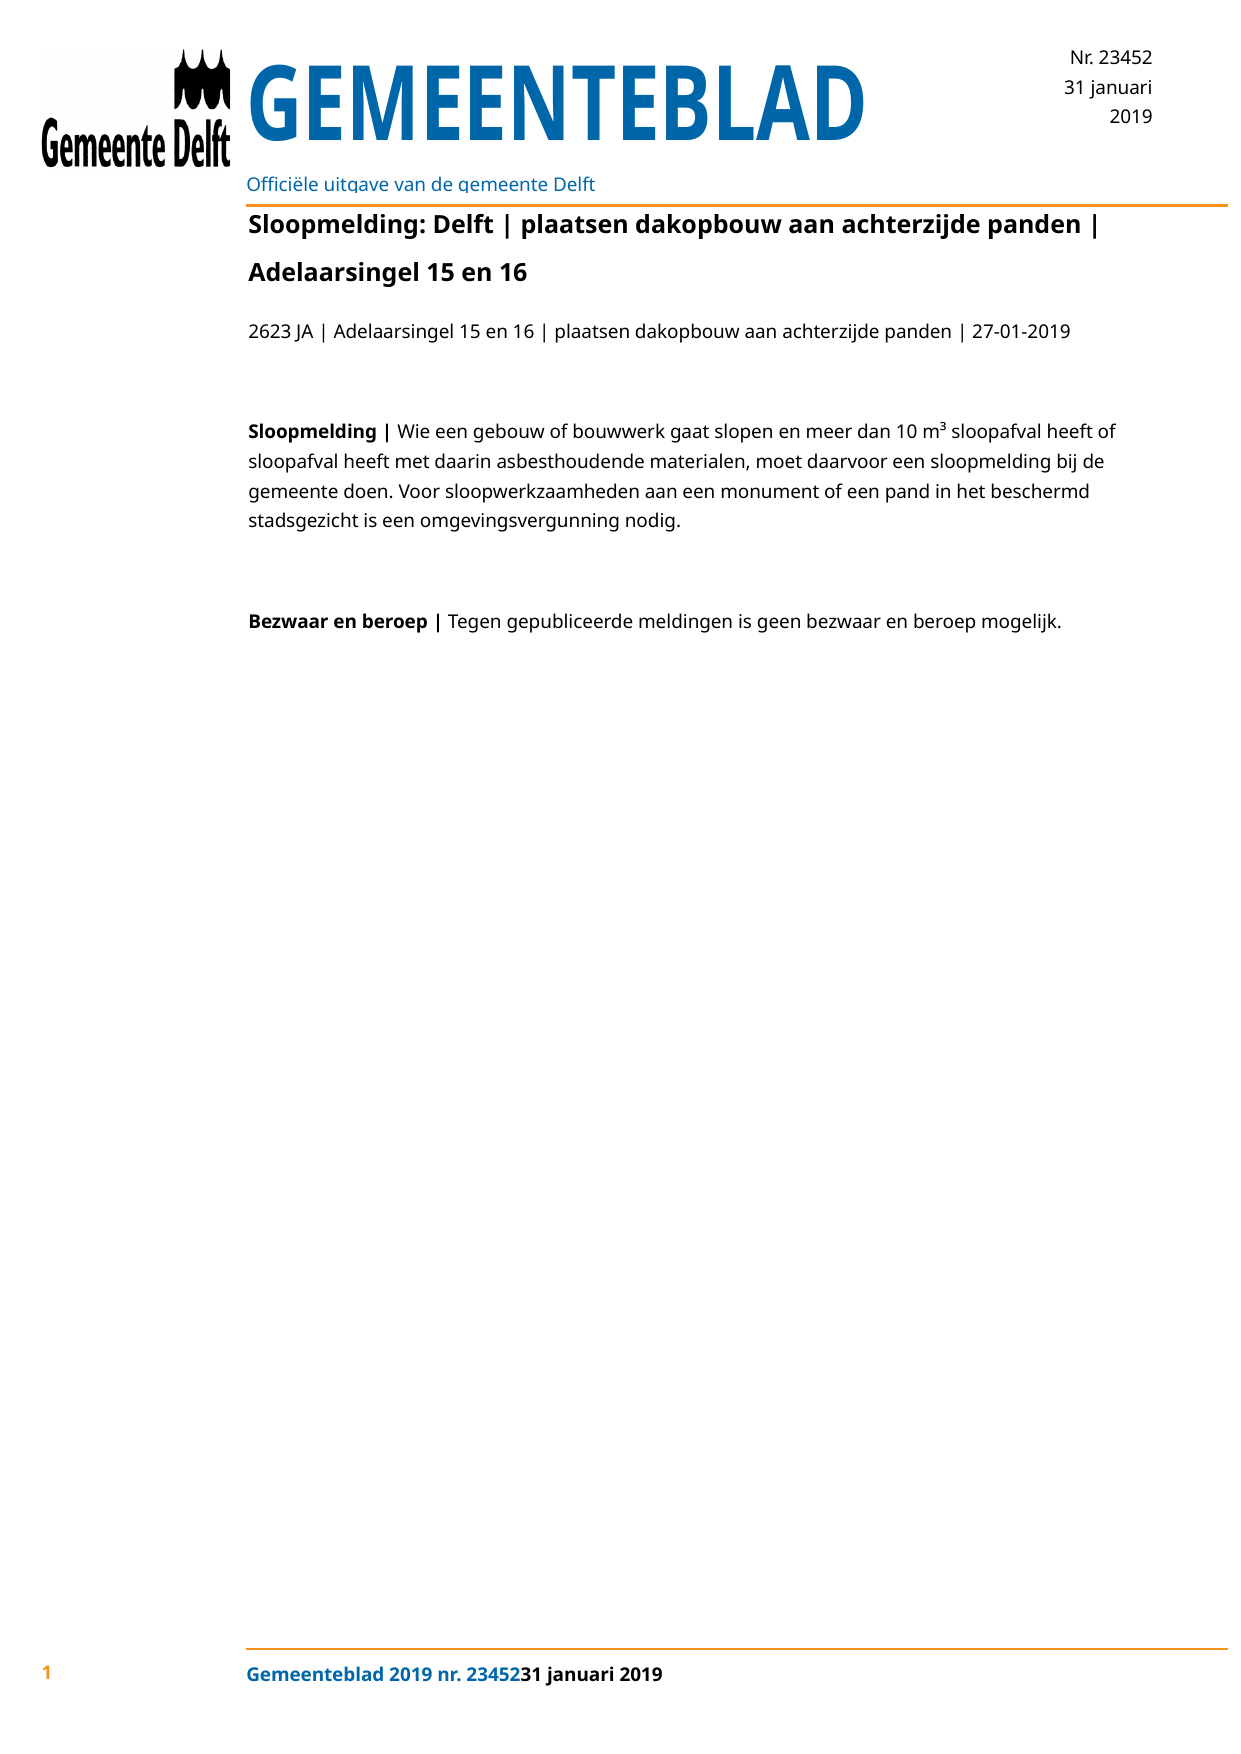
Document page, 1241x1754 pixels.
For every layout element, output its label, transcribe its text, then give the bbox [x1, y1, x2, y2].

text Bezwaar en beroep | Tegen gepubliceerde meldingen is geen bezwaar en beroep mogelijk. [248, 608, 1152, 634]
text 2623 JA | Adelaarsingel 15 en 16 | plaatsen dakopbouw aan achterzijde panden | 27-01-2019 [248, 318, 1152, 344]
text Sloopmelding | Wie een gebouw of bouwwerk gaat slopen en meer dan 10 m³ sloopafval heeft of sloopafval heeft met daarin asbesthoudende materialen, moet daarvoor een sloopmelding bij de gemeente doen. Voor sloopwerkzaamheden aan een monument of een pand in het beschermd stadsgezicht is een omgevingsvergunning nodig. [248, 419, 1152, 533]
text Sloopmelding: Delft | plaatsen dakopbouw aan achterzijde panden | Adelaarsingel 15 en 16 [248, 207, 1152, 288]
picture [41, 47, 231, 172]
